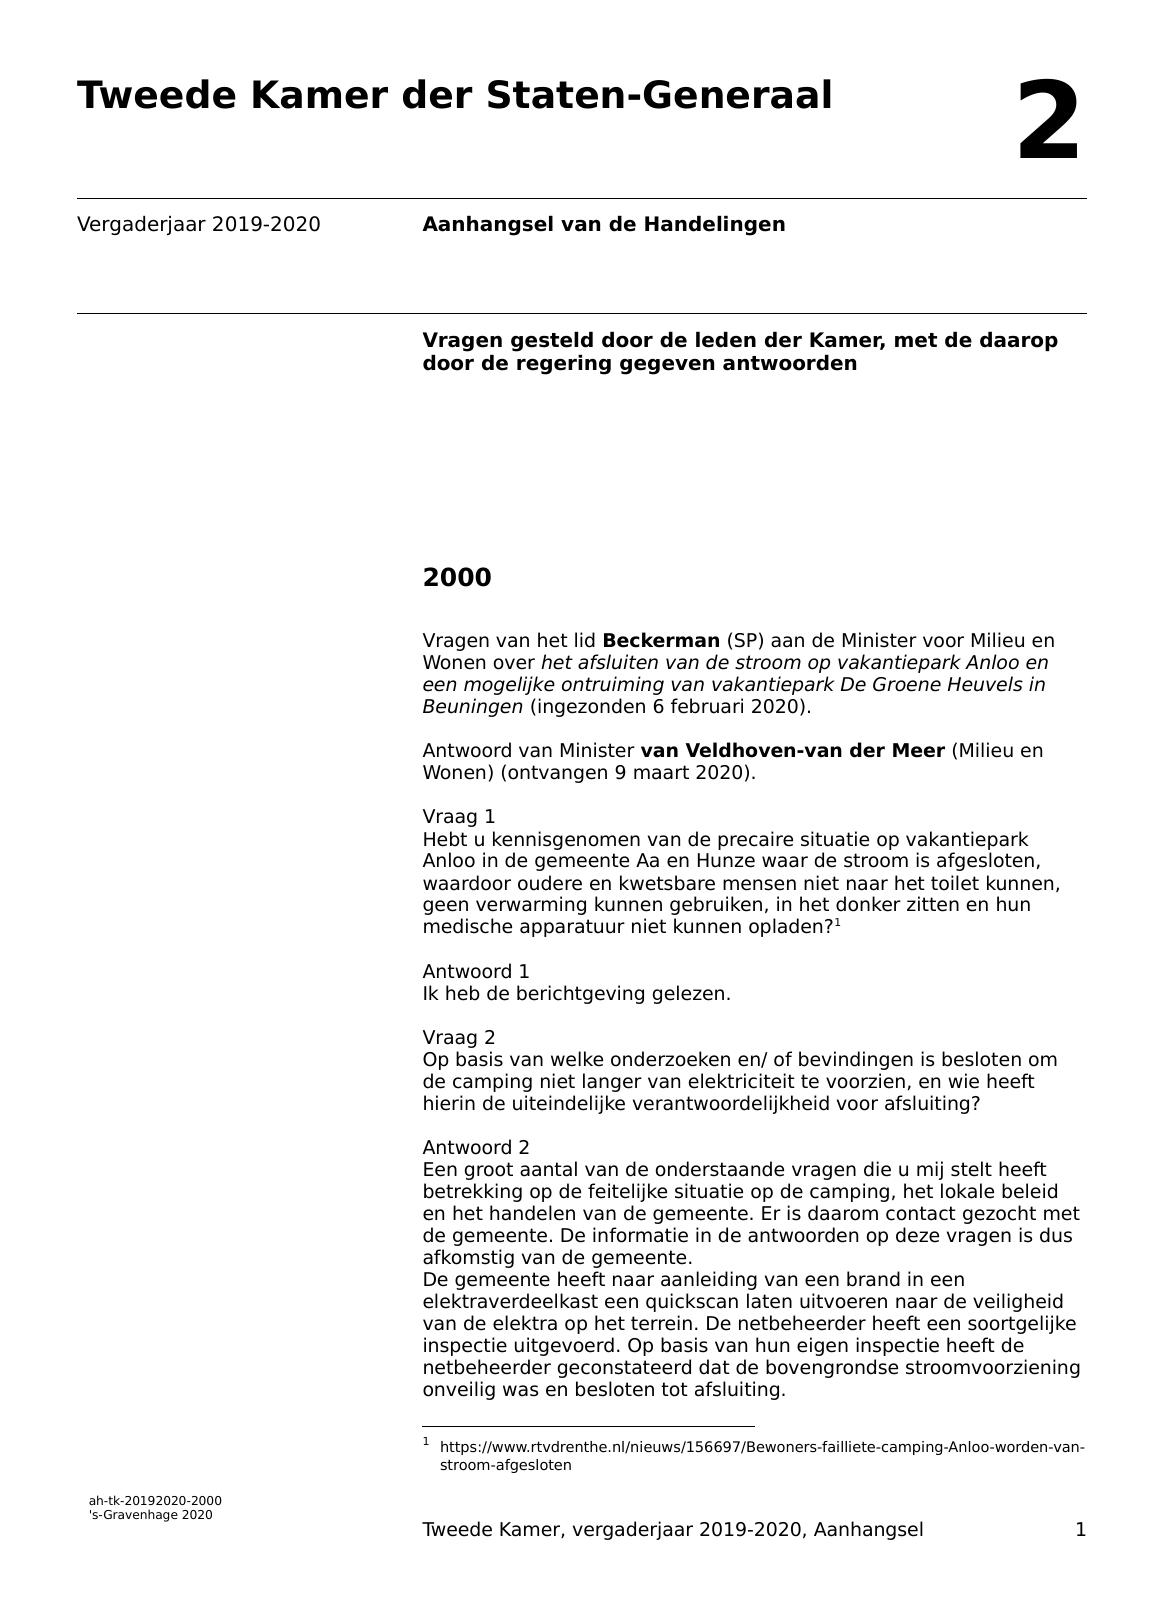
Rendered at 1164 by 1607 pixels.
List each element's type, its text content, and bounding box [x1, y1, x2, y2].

text Ik heb de berichtgeving gelezen. [422, 982, 1087, 1004]
text Vraag 1 [422, 806, 1087, 828]
text Antwoord 1 [422, 961, 1087, 982]
table_cell [77, 314, 422, 375]
text Hebt u kennisgenomen van de precaire situatie op vakantiepark Anloo in de gemeente Aa en Hunze waar de stroom is afgesloten, waardoor oudere en kwetsbare mensen niet naar het toilet kunnen, geen verwarming kunnen gebruiken, in het donker zitten en hun medische apparatuur niet kunnen opladen? [422, 828, 1087, 938]
text Vraag 2 [422, 1027, 1087, 1049]
text Een groot aantal van de onderstaande vragen die u mij stelt heeft betrekking op de feitelijke situatie op de camping, het lokale beleid en het handelen van de gemeente. Er is daarom contact gezocht met de gemeente. De informatie in de antwoorden op deze vragen is dus afkomstig van de gemeente. [422, 1159, 1087, 1269]
text Antwoord 2 [422, 1137, 1087, 1159]
table_header Tweede Kamer der Staten-Generaal [77, 59, 886, 198]
text Vragen van het lid Beckerman (SP) aan de Minister voor Milieu en Wonen over het afsluiten van de stroom op vakantiepark Anloo en een mogelijke ontruiming van vakantiepark De Groene Heuvels in Beuningen (ingezonden 6 februari 2020). [422, 630, 1087, 718]
table_cell Aanhangsel van de Handelingen [422, 199, 1087, 313]
text De gemeente heeft naar aanleiding van een brand in een elektraverdeelkast een quickscan laten uitvoeren naar de veiligheid van de elektra op het terrein. De netbeheerder heeft een soortgelijke inspectie uitgevoerd. Op basis van hun eigen inspectie heeft de netbeheerder geconstateerd dat de bovengrondse stroomvoorziening onveilig was en besloten tot afsluiting. [422, 1269, 1087, 1401]
table_cell Vragen gesteld door de leden der Kamer, met de daarop door de regering gegeven antwoorden [422, 314, 1087, 375]
table_header 2 [886, 59, 1087, 198]
text Op basis van welke onderzoeken en/ of bevindingen is besloten om de camping niet langer van elektriciteit te voorzien, en wie heeft hierin de uiteindelijke verantwoordelijkheid voor afsluiting? [422, 1049, 1087, 1114]
text Antwoord van Minister van Veldhoven-van der Meer (Milieu en Wonen) (ontvangen 9 maart 2020). [422, 740, 1087, 784]
text 's-Gravenhage 2020 [88, 1508, 323, 1522]
text https://www.rtvdrenthe.nl/nieuws/156697/Bewoners-failliete-camping-Anloo-worden-van-stroom-afgesloten [422, 1435, 1087, 1474]
text ah-tk-20192020-2000 [88, 1494, 323, 1508]
text 2000 [422, 563, 1087, 592]
table_cell Vergaderjaar 2019-2020 [77, 199, 422, 313]
